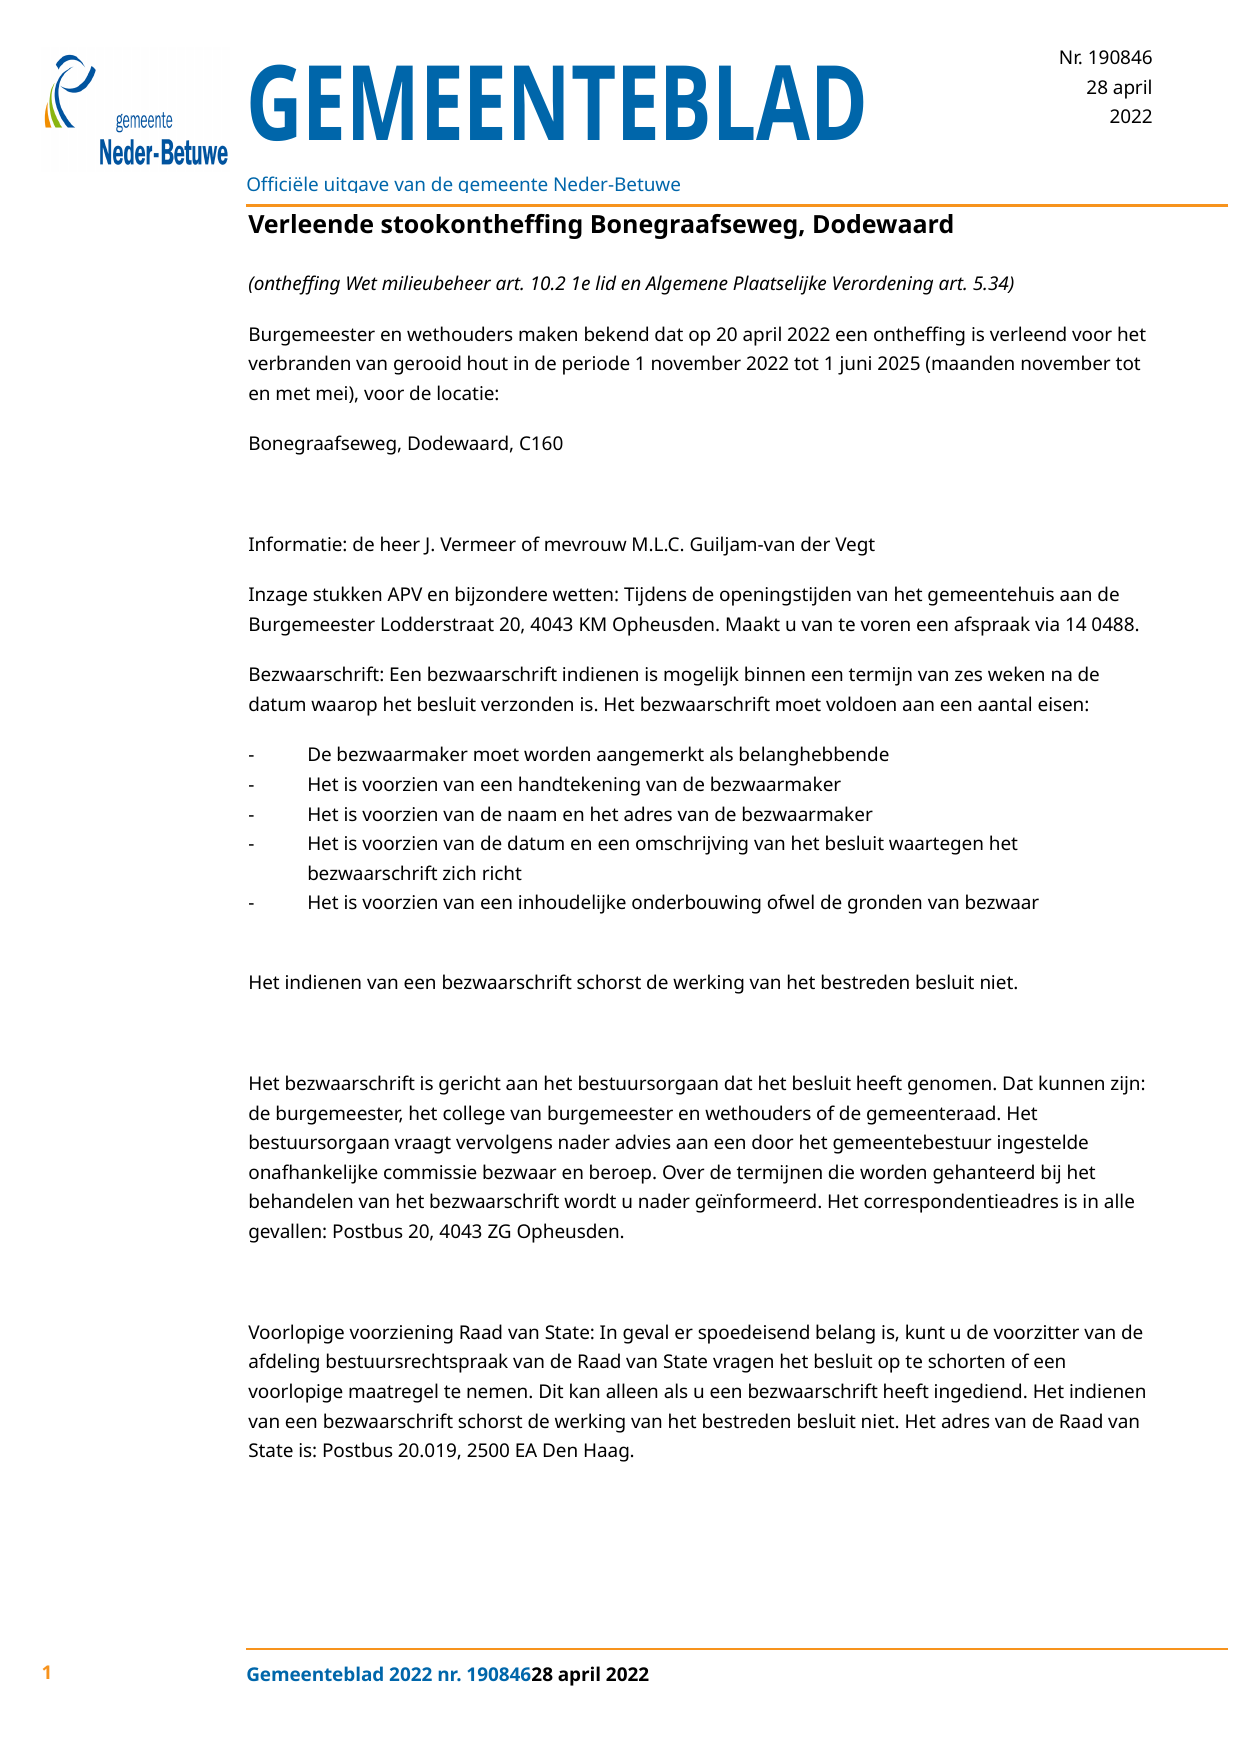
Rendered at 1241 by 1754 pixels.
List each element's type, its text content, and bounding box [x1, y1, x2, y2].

list Het is voorzien van de naam en het adres van de bezwaarmaker [248, 801, 1152, 826]
list De bezwaarmaker moet worden aangemerkt als belanghebbende [248, 742, 1152, 767]
text Burgemeester en wethouders maken bekend dat op 20 april 2022 een ontheffing is verleend voor het verbranden van gerooid hout in de periode 1 november 2022 tot 1 juni 2025 (maanden november tot en met mei), voor de locatie: [248, 321, 1152, 406]
list Het is voorzien van de datum en een omschrijving van het besluit waartegen het bezwaarschrift zich richt [248, 830, 1152, 886]
text Voorlopige voorziening Raad van State: In geval er spoedeisend belang is, kunt u de voorzitter van de afdeling bestuursrechtspraak van de Raad van State vragen het besluit op te schorten of een voorlopige maatregel te nemen. Dit kan alleen als u een bezwaarschrift heeft ingediend. Het indienen van een bezwaarschrift schorst de werking van het bestreden besluit niet. Het adres van de Raad van State is: Postbus 20.019, 2500 EA Den Haag. [248, 1319, 1152, 1463]
list Het is voorzien van een handtekening van de bezwaarmaker [248, 771, 1152, 797]
text Bezwaarschrift: Een bezwaarschrift indienen is mogelijk binnen een termijn van zes weken na de datum waarop het besluit verzonden is. Het bezwaarschrift moet voldoen aan een aantal eisen: [248, 662, 1152, 717]
text Informatie: de heer J. Vermeer of mevrouw M.L.C. Guiljam-van der Vegt [248, 531, 1152, 557]
picture [41, 47, 231, 172]
text Verleende stookontheffing Bonegraafseweg, Dodewaard [248, 207, 1152, 241]
text Inzage stukken APV en bijzondere wetten: Tijdens de openingstijden van het gemeentehuis aan de Burgemeester Lodderstraat 20, 4043 KM Opheusden. Maakt u van te voren een afspraak via 14 0488. [248, 582, 1152, 637]
text Bonegraafseweg, Dodewaard, C160 [248, 430, 1152, 456]
text (ontheffing Wet milieubeheer art. 10.2 1e lid en Algemene Plaatselijke Verordening art. 5.34) [248, 270, 1152, 296]
text Het bezwaarschrift is gericht aan het bestuursorgaan dat het besluit heeft genomen. Dat kunnen zijn: de burgemeester, het college van burgemeester en wethouders of de gemeenteraad. Het bestuursorgaan vraagt vervolgens nader advies aan een door het gemeentebestuur ingestelde onafhankelijke commissie bezwaar en beroep. Over de termijnen die worden gehanteerd bij het behandelen van het bezwaarschrift wordt u nader geïnformeerd. Het correspondentieadres is in alle gevallen: Postbus 20, 4043 ZG Opheusden. [248, 1070, 1152, 1244]
text Het indienen van een bezwaarschrift schorst de werking van het bestreden besluit niet. [248, 969, 1152, 995]
list Het is voorzien van een inhoudelijke onderbouwing ofwel de gronden van bezwaar [248, 889, 1152, 915]
